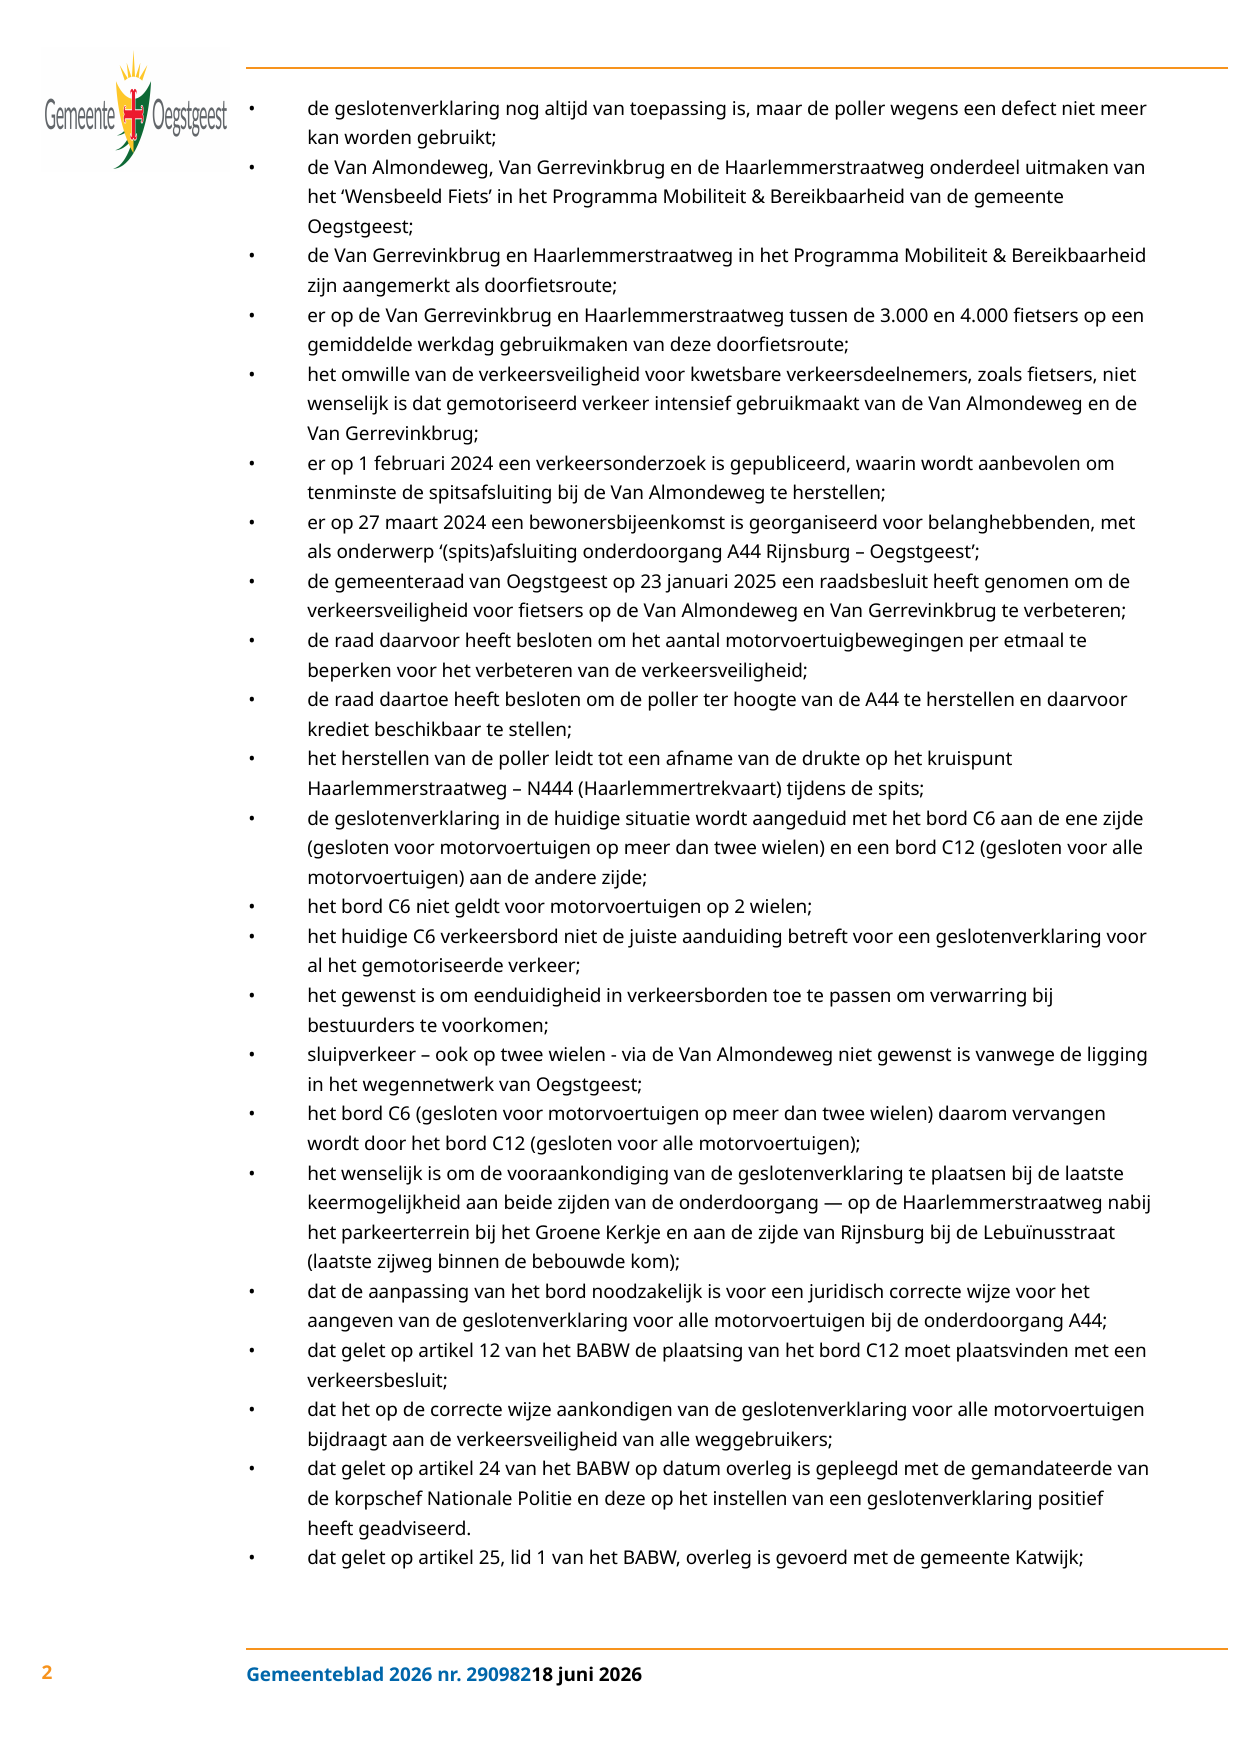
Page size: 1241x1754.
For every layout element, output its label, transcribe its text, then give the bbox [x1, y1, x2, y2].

list de Van Almondeweg, Van Gerrevinkbrug en de Haarlemmerstraatweg onderdeel uitmaken van het ‘Wensbeeld Fiets’ in het Programma Mobiliteit & Bereikbaarheid van de gemeente Oegstgeest; [248, 154, 1152, 239]
list het bord C6 (gesloten voor motorvoertuigen op meer dan twee wielen) daarom vervangen wordt door het bord C12 (gesloten voor alle motorvoertuigen); [248, 1101, 1152, 1156]
list dat de aanpassing van het bord noodzakelijk is voor een juridisch correcte wijze voor het aangeven van de geslotenverklaring voor alle motorvoertuigen bij de onderdoorgang A44; [248, 1278, 1152, 1333]
list het gewenst is om eenduidigheid in verkeersborden toe te passen om verwarring bij bestuurders te voorkomen; [248, 982, 1152, 1038]
list dat het op de correcte wijze aankondigen van de geslotenverklaring voor alle motorvoertuigen bijdraagt aan de verkeersveiligheid van alle weggebruikers; [248, 1396, 1152, 1452]
list sluipverkeer – ook op twee wielen - via de Van Almondeweg niet gewenst is vanwege de ligging in het wegennetwerk van Oegstgeest; [248, 1041, 1152, 1097]
list de raad daartoe heeft besloten om de poller ter hoogte van de A44 te herstellen en daarvoor krediet beschikbaar te stellen; [248, 686, 1152, 742]
list het herstellen van de poller leidt tot een afname van de drukte op het kruispunt Haarlemmerstraatweg – N444 (Haarlemmertrekvaart) tijdens de spits; [248, 746, 1152, 801]
list het huidige C6 verkeersbord niet de juiste aanduiding betreft voor een geslotenverklaring voor al het gemotoriseerde verkeer; [248, 923, 1152, 978]
picture [41, 47, 231, 172]
list de gemeenteraad van Oegstgeest op 23 januari 2025 een raadsbesluit heeft genomen om de verkeersveiligheid voor fietsers op de Van Almondeweg en Van Gerrevinkbrug te verbeteren; [248, 568, 1152, 623]
list de geslotenverklaring nog altijd van toepassing is, maar de poller wegens een defect niet meer kan worden gebruikt; [248, 95, 1152, 150]
list het bord C6 niet geldt voor motorvoertuigen op 2 wielen; [248, 893, 1152, 919]
list er op 1 februari 2024 een verkeersonderzoek is gepubliceerd, waarin wordt aanbevolen om tenminste de spitsafsluiting bij de Van Almondeweg te herstellen; [248, 450, 1152, 505]
list er op de Van Gerrevinkbrug en Haarlemmerstraatweg tussen de 3.000 en 4.000 fietsers op een gemiddelde werkdag gebruikmaken van deze doorfietsroute; [248, 302, 1152, 357]
list de Van Gerrevinkbrug en Haarlemmerstraatweg in het Programma Mobiliteit & Bereikbaarheid zijn aangemerkt als doorfietsroute; [248, 243, 1152, 298]
list dat gelet op artikel 25, lid 1 van het BABW, overleg is gevoerd met de gemeente Katwijk; [248, 1544, 1152, 1570]
list het omwille van de verkeersveiligheid voor kwetsbare verkeersdeelnemers, zoals fietsers, niet wenselijk is dat gemotoriseerd verkeer intensief gebruikmaakt van de Van Almondeweg en de Van Gerrevinkbrug; [248, 361, 1152, 446]
list de raad daarvoor heeft besloten om het aantal motorvoertuigbewegingen per etmaal te beperken voor het verbeteren van de verkeersveiligheid; [248, 627, 1152, 683]
list het wenselijk is om de vooraankondiging van de geslotenverklaring te plaatsen bij de laatste keermogelijkheid aan beide zijden van de onderdoorgang — op de Haarlemmerstraatweg nabij het parkeerterrein bij het Groene Kerkje en aan de zijde van Rijnsburg bij de Lebuïnusstraat (laatste zijweg binnen de bebouwde kom); [248, 1160, 1152, 1274]
list dat gelet op artikel 24 van het BABW op datum overleg is gepleegd met de gemandateerde van de korpschef Nationale Politie en deze op het instellen van een geslotenverklaring positief heeft geadviseerd. [248, 1456, 1152, 1541]
list de geslotenverklaring in de huidige situatie wordt aangeduid met het bord C6 aan de ene zijde (gesloten voor motorvoertuigen op meer dan twee wielen) en een bord C12 (gesloten voor alle motorvoertuigen) aan de andere zijde; [248, 805, 1152, 890]
list er op 27 maart 2024 een bewonersbijeenkomst is georganiseerd voor belanghebbenden, met als onderwerp ‘(spits)afsluiting onderdoorgang A44 Rijnsburg – Oegstgeest’; [248, 509, 1152, 564]
list dat gelet op artikel 12 van het BABW de plaatsing van het bord C12 moet plaatsvinden met een verkeersbesluit; [248, 1337, 1152, 1393]
